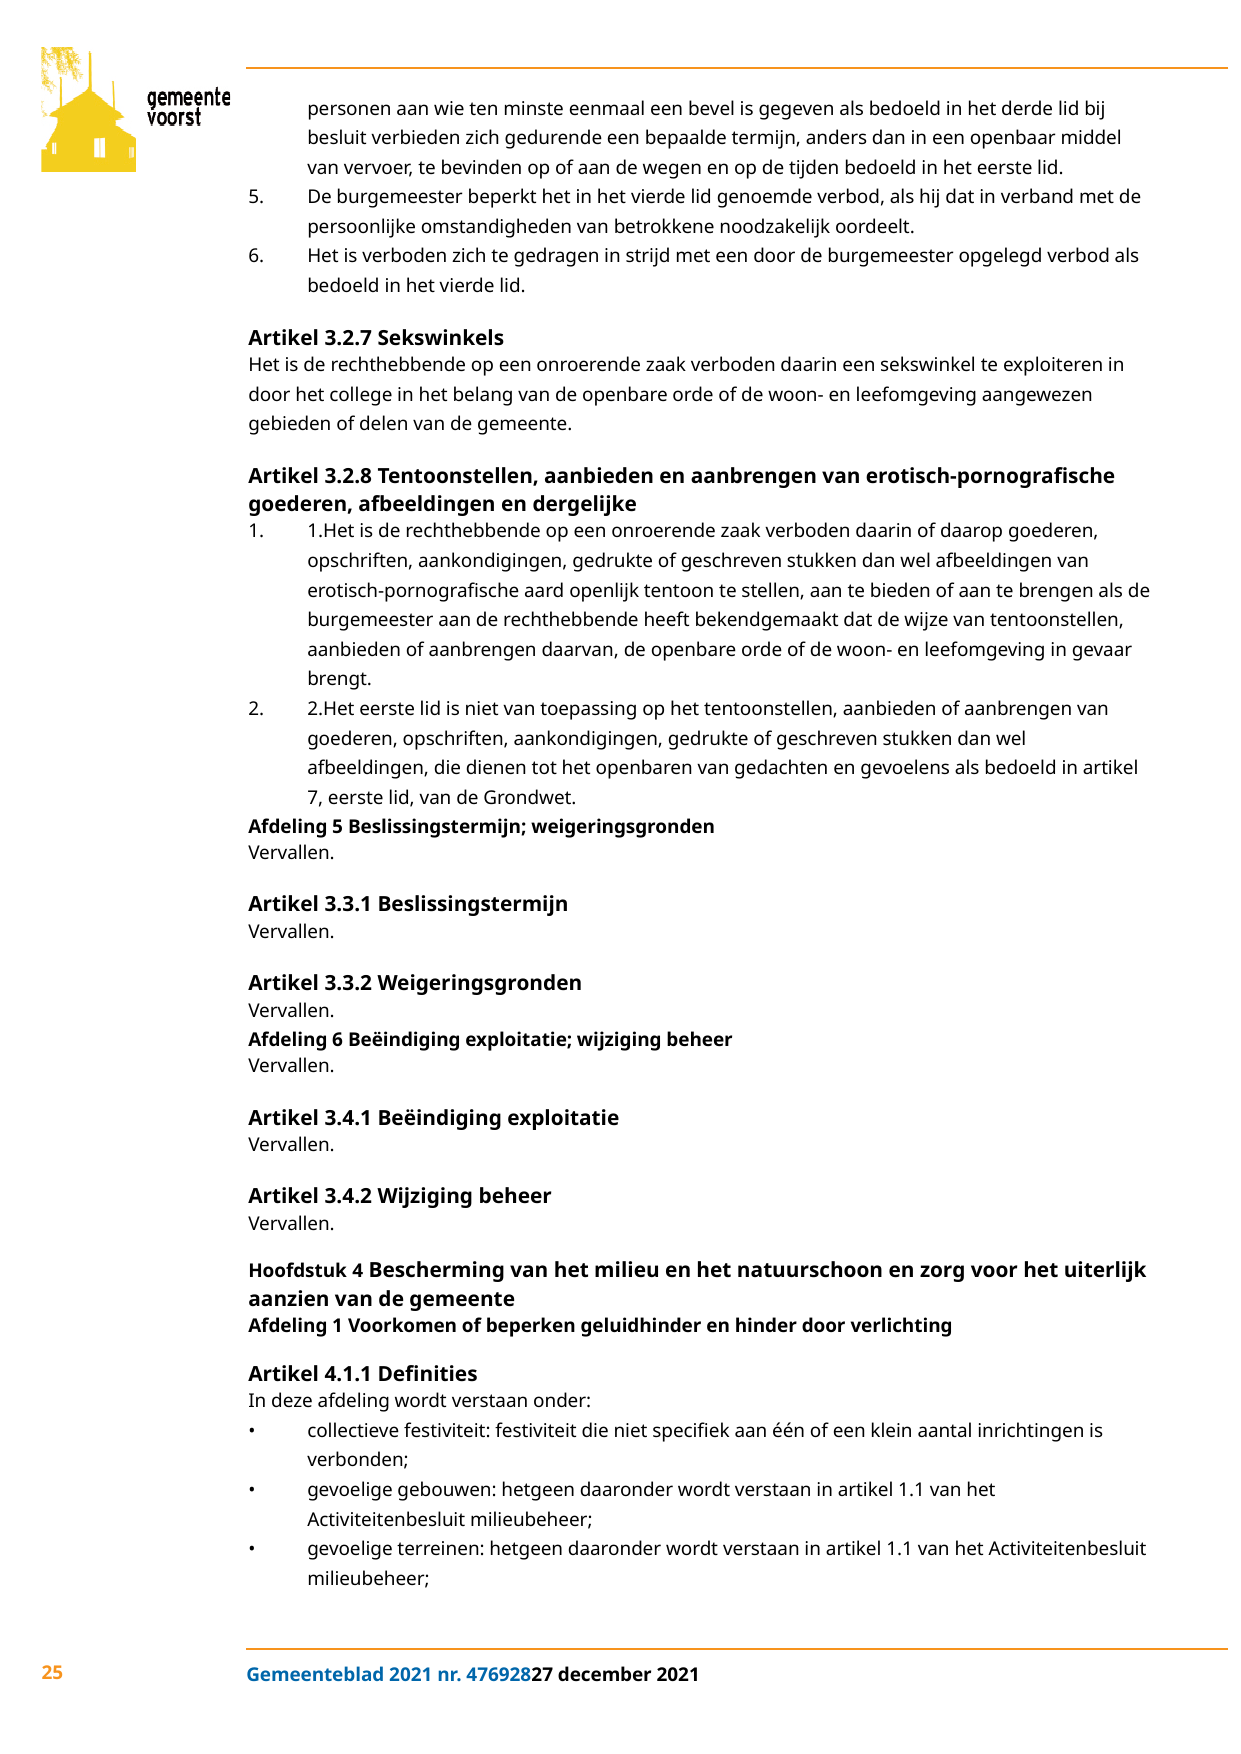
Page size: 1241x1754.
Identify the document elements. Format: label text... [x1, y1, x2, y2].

list gevoelige terreinen: hetgeen daaronder wordt verstaan in artikel 1.1 van het Activiteitenbesluit milieubeheer; [248, 1535, 1152, 1591]
picture [41, 47, 231, 172]
text Artikel 4.1.1 Definities [248, 1359, 1152, 1387]
list 1.Het is de rechthebbende op een onroerende zaak verboden daarin of daarop goederen, opschriften, aankondigingen, gedrukte of geschreven stukken dan wel afbeeldingen van erotisch-pornografische aard openlijk tentoon te stellen, aan te bieden of aan te brengen als de burgemeester aan de rechthebbende heeft bekendgemaakt dat de wijze van tentoonstellen, aanbieden of aanbrengen daarvan, de openbare orde of de woon- en leefomgeving in gevaar brengt. [248, 518, 1152, 691]
text Vervallen. [248, 918, 1152, 944]
text Afdeling 1 Voorkomen of beperken geluidhinder en hinder door verlichting [248, 1312, 1152, 1338]
list personen aan wie ten minste eenmaal een bevel is gegeven als bedoeld in het derde lid bij besluit verbieden zich gedurende een bepaalde termijn, anders dan in een openbaar middel van vervoer, te bevinden op of aan de wegen en op de tijden bedoeld in het eerste lid. [248, 95, 1152, 180]
list collectieve festiviteit: festiviteit die niet specifiek aan één of een klein aantal inrichtingen is verbonden; [248, 1417, 1152, 1472]
text Het is de rechthebbende op een onroerende zaak verboden daarin een sekswinkel te exploiteren in door het college in het belang van de openbare orde of de woon- en leefomgeving aangewezen gebieden of delen van de gemeente. [248, 351, 1152, 436]
text Artikel 3.4.2 Wijziging beheer [248, 1181, 1152, 1210]
text Vervallen. [248, 997, 1152, 1023]
list Het is verboden zich te gedragen in strijd met een door de burgemeester opgelegd verbod als bedoeld in het vierde lid. [248, 243, 1152, 298]
list De burgemeester beperkt het in het vierde lid genoemde verbod, als hij dat in verband met de persoonlijke omstandigheden van betrokkene noodzakelijk oordeelt. [248, 183, 1152, 239]
text Vervallen. [248, 1131, 1152, 1157]
text Artikel 3.3.1 Beslissingstermijn [248, 889, 1152, 918]
text In deze afdeling wordt verstaan onder: [248, 1387, 1152, 1413]
list gevoelige gebouwen: hetgeen daaronder wordt verstaan in artikel 1.1 van het Activiteitenbesluit milieubeheer; [248, 1476, 1152, 1531]
text Artikel 3.2.8 Tentoonstellen, aanbieden en aanbrengen van erotisch-pornografische goederen, afbeeldingen en dergelijke [248, 461, 1152, 518]
text Hoofdstuk 4 Bescherming van het milieu en het natuurschoon en zorg voor het uiterlijk aanzien van de gemeente [248, 1256, 1152, 1312]
text Vervallen. [248, 1210, 1152, 1236]
text Artikel 3.2.7 Sekswinkels [248, 323, 1152, 351]
text Afdeling 6 Beëindiging exploitatie; wijziging beheer [248, 1026, 1152, 1052]
list 2.Het eerste lid is niet van toepassing op het tentoonstellen, aanbieden of aanbrengen van goederen, opschriften, aankondigingen, gedrukte of geschreven stukken dan wel afbeeldingen, die dienen tot het openbaren van gedachten en gevoelens als bedoeld in artikel 7, eerste lid, van de Grondwet. [248, 695, 1152, 809]
text Artikel 3.4.1 Beëindiging exploitatie [248, 1103, 1152, 1131]
text Vervallen. [248, 839, 1152, 865]
text Vervallen. [248, 1052, 1152, 1078]
text Artikel 3.3.2 Weigeringsgronden [248, 968, 1152, 997]
text Afdeling 5 Beslissingstermijn; weigeringsgronden [248, 813, 1152, 839]
